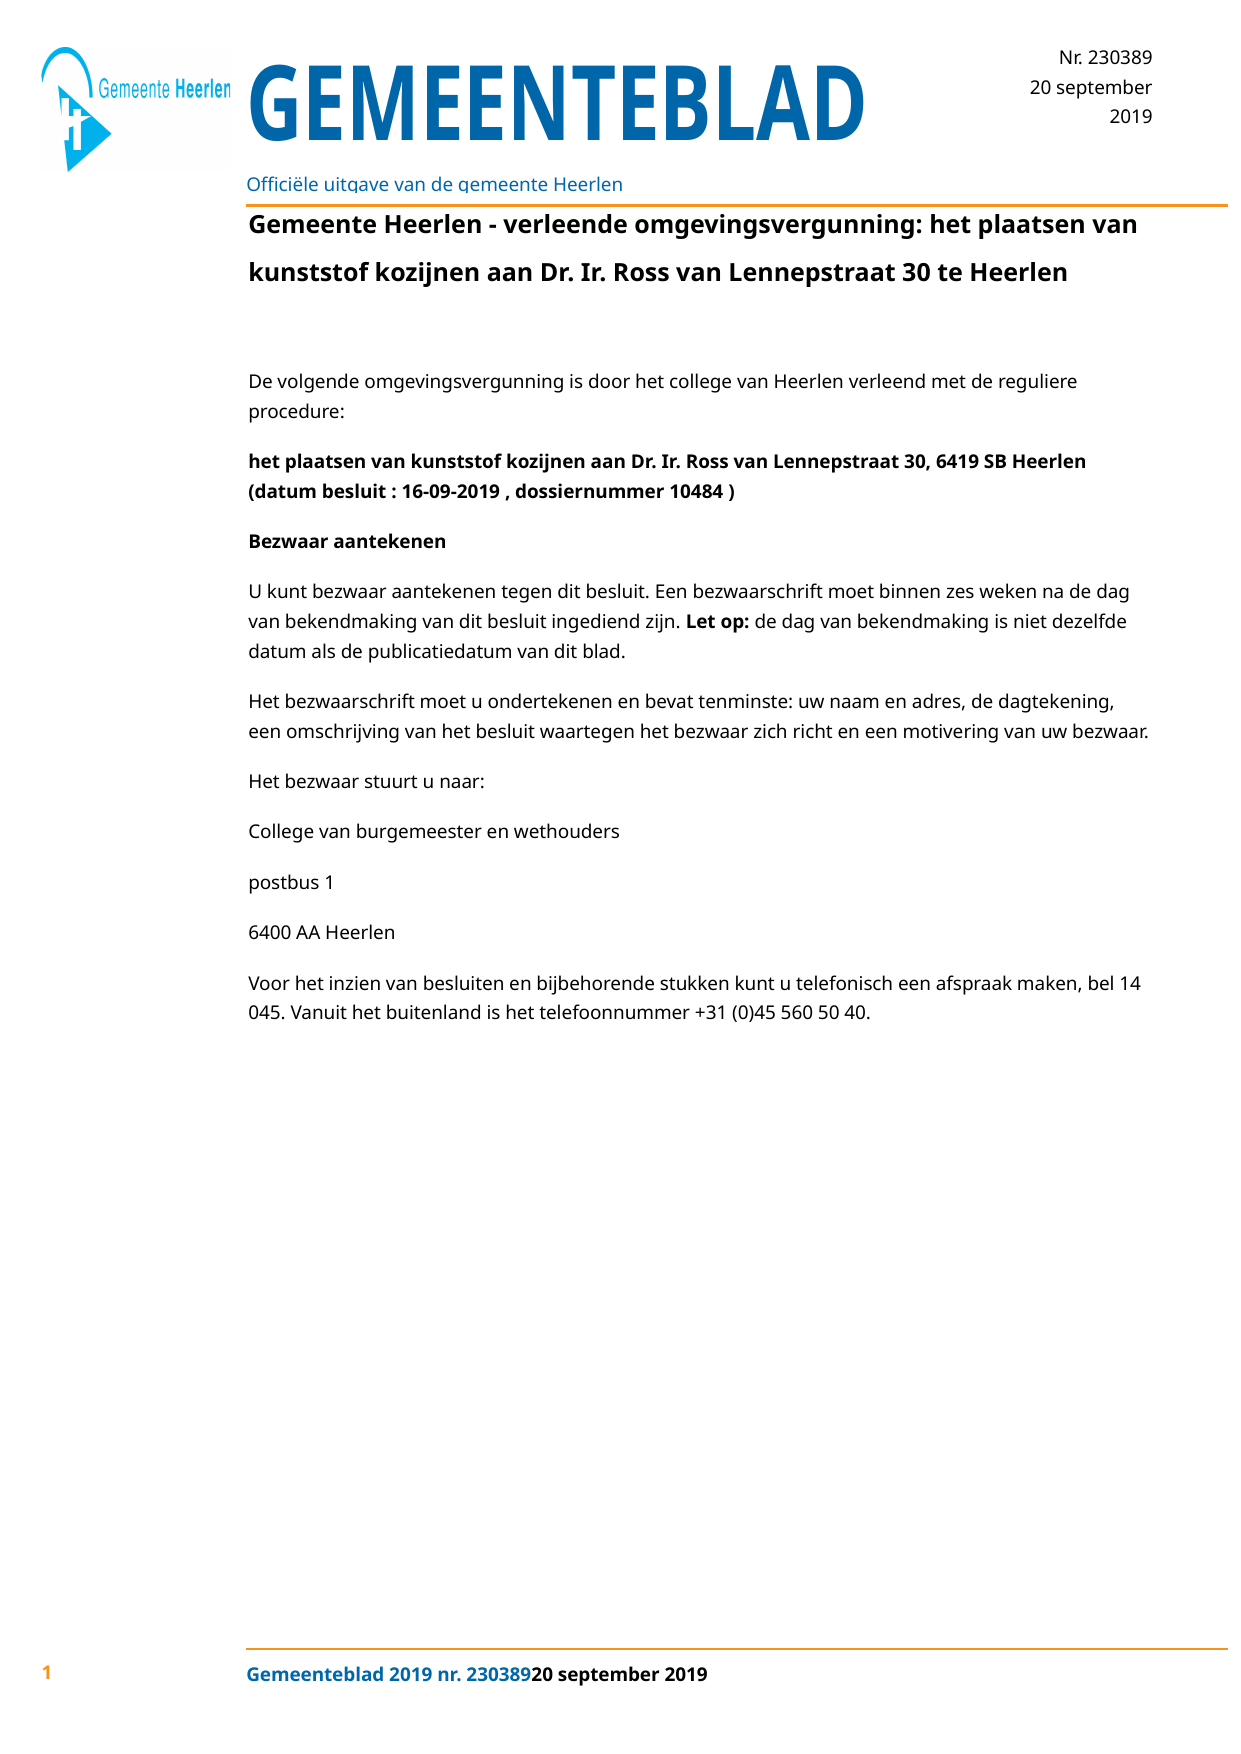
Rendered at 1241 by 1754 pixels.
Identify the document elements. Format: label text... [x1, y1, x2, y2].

text Gemeente Heerlen - verleende omgevingsvergunning: het plaatsen van kunststof kozijnen aan Dr. Ir. Ross van Lennepstraat 30 te Heerlen [248, 207, 1152, 288]
picture [41, 47, 58, 70]
text 6400 AA Heerlen [248, 919, 1152, 945]
picture [41, 47, 231, 172]
text postbus 1 [248, 869, 1152, 895]
text Het bezwaarschrift moet u ondertekenen en bevat tenminste: uw naam en adres, de dagtekening, een omschrijving van het besluit waartegen het bezwaar zich richt en een motivering van uw bezwaar. [248, 688, 1152, 744]
text College van burgemeester en wethouders [248, 819, 1152, 844]
text De volgende omgevingsvergunning is door het college van Heerlen verleend met de reguliere procedure: [248, 368, 1152, 424]
text Het bezwaar stuurt u naar: [248, 768, 1152, 794]
text U kunt bezwaar aantekenen tegen dit besluit. Een bezwaarschrift moet binnen zes weken na de dag van bekendmaking van dit besluit ingediend zijn. Let op: de dag van bekendmaking is niet dezelfde datum als de publicatiedatum van dit blad. [248, 579, 1152, 664]
text Bezwaar aantekenen [248, 528, 1152, 554]
text Voor het inzien van besluiten en bijbehorende stukken kunt u telefonisch een afspraak maken, bel 14 045. Vanuit het buitenland is het telefoonnummer +31 (0)45 560 50 40. [248, 970, 1152, 1025]
text het plaatsen van kunststof kozijnen aan Dr. Ir. Ross van Lennepstraat 30, 6419 SB Heerlen (datum besluit : 16-09-2019 , dossiernummer 10484 ) [248, 448, 1152, 504]
